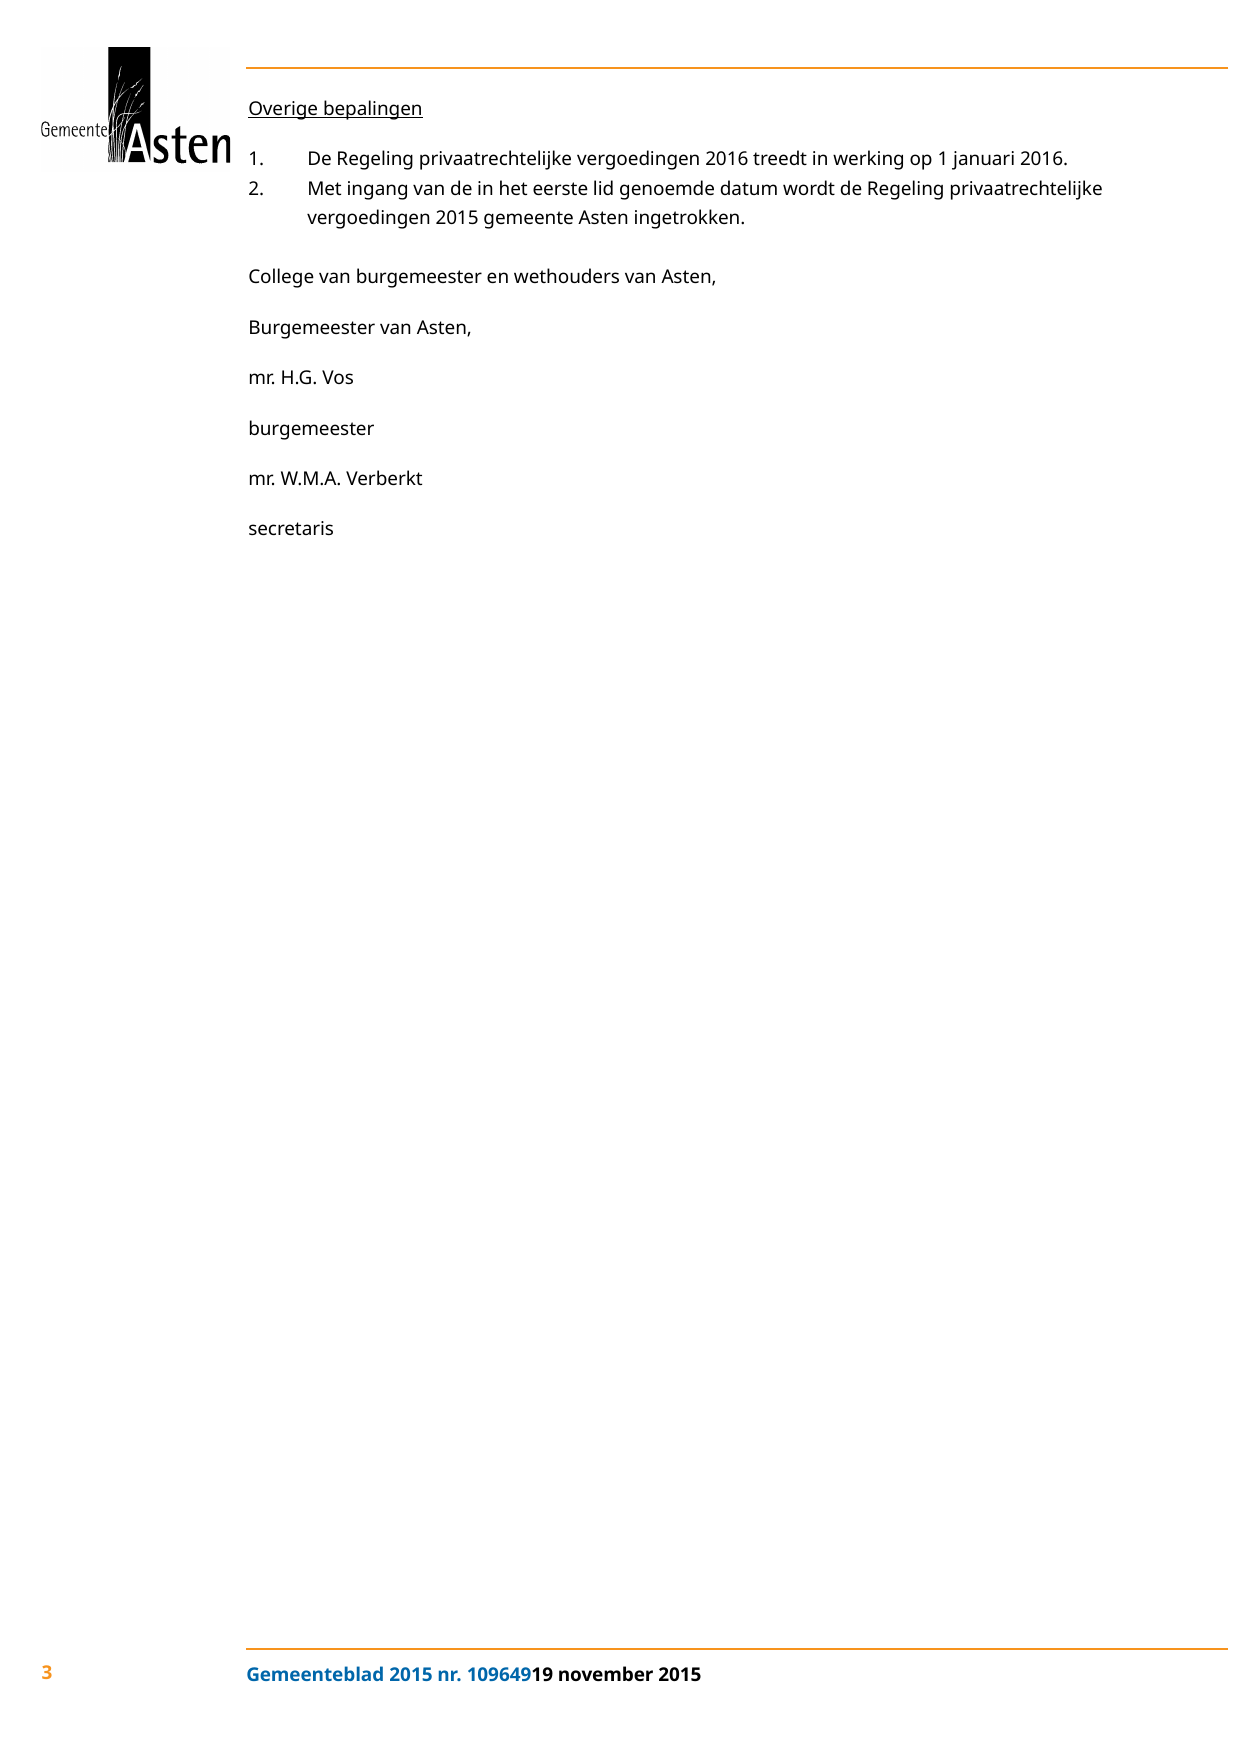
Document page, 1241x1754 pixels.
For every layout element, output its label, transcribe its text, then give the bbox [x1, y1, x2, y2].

text mr. W.M.A. Verberkt [248, 465, 1152, 491]
list De Regeling privaatrechtelijke vergoedingen 2016 treedt in werking op 1 januari 2016. [248, 145, 1152, 171]
text burgemeester [248, 415, 1152, 441]
list Met ingang van de in het eerste lid genoemde datum wordt de Regeling privaatrechtelijke vergoedingen 2015 gemeente Asten ingetrokken. [248, 175, 1152, 230]
text Burgemeester van Asten, [248, 314, 1152, 340]
text mr. H.G. Vos [248, 364, 1152, 390]
text Overige bepalingen [248, 95, 1152, 121]
picture [41, 47, 231, 172]
text College van burgemeester en wethouders van Asten, [248, 263, 1152, 289]
text secretaris [248, 516, 1152, 541]
